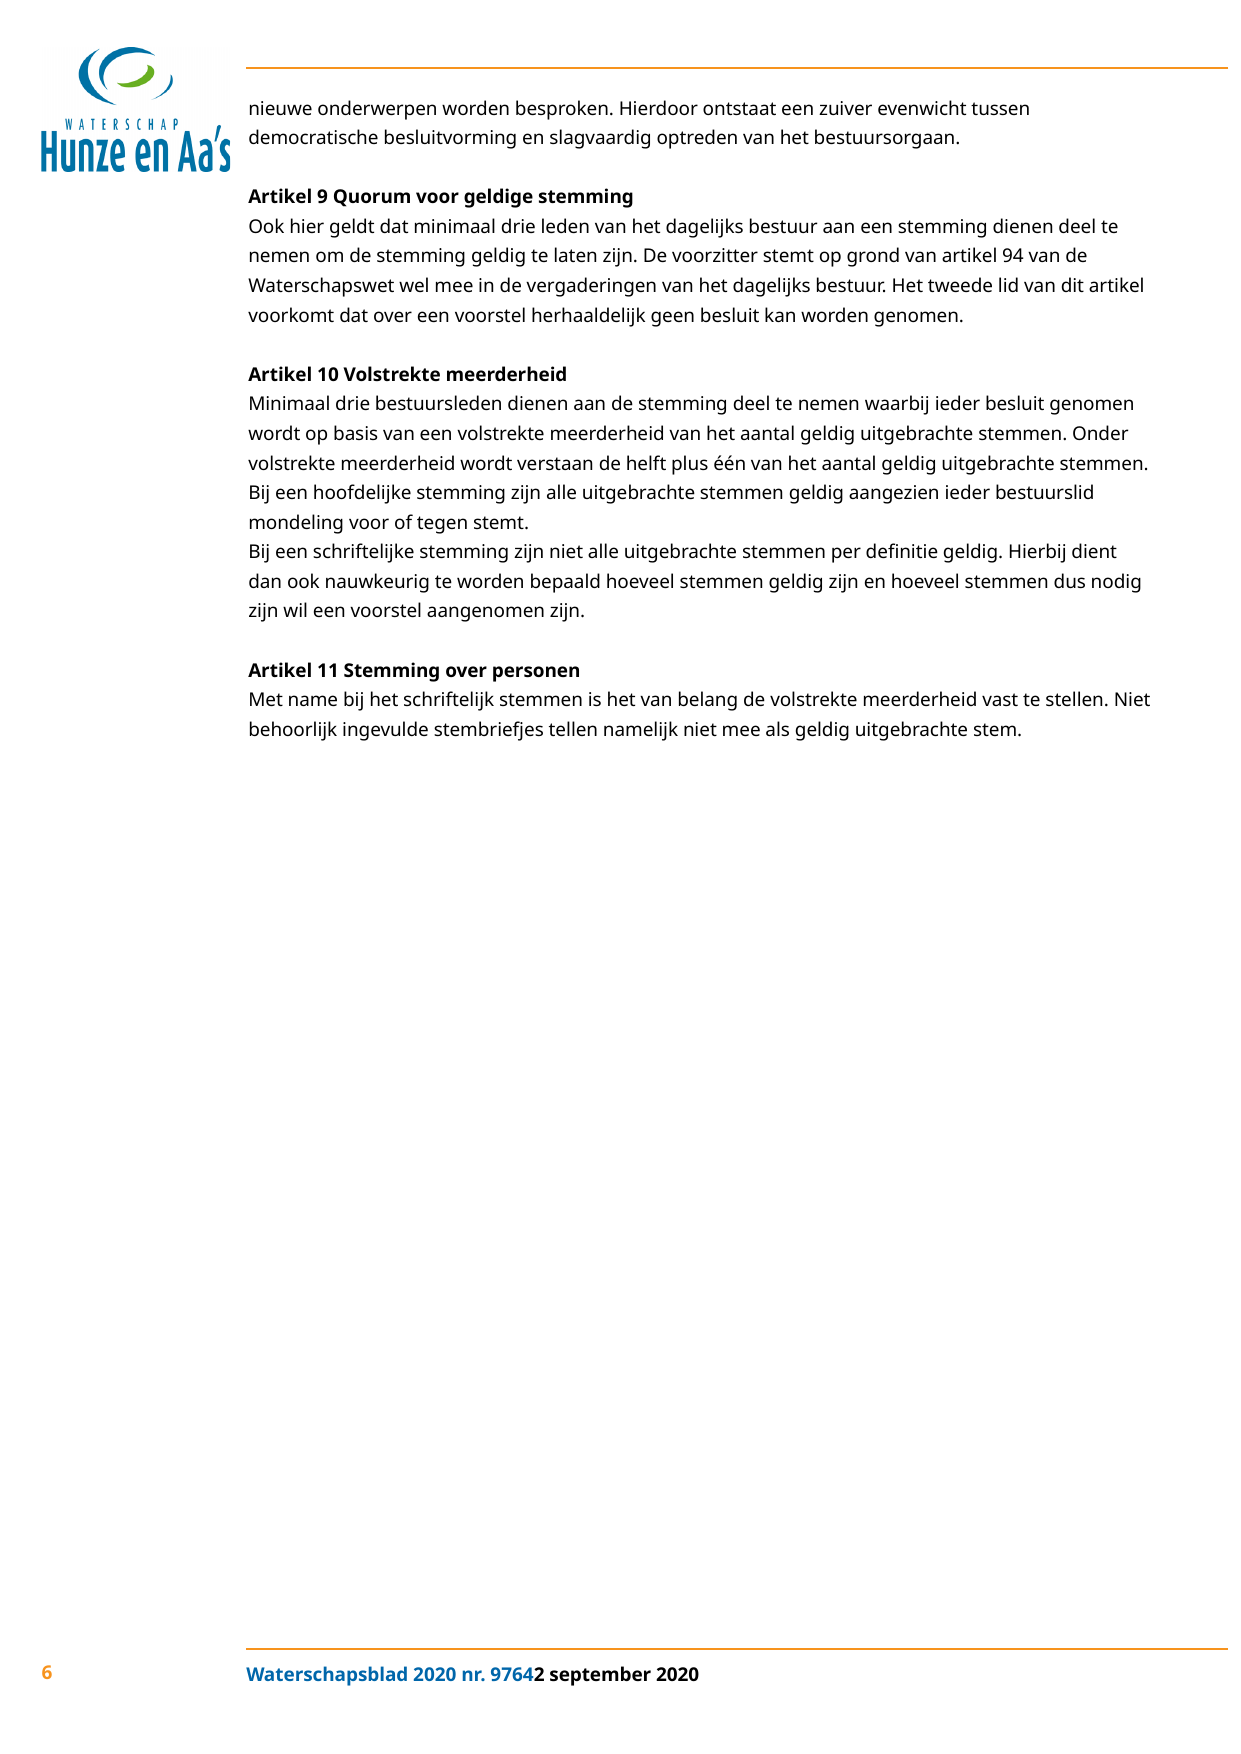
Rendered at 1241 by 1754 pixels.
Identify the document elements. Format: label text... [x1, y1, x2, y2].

picture [183, 163, 191, 172]
picture [226, 145, 231, 156]
text Met name bij het schriftelijk stemmen is het van belang de volstrekte meerderheid vast te stellen. Niet behoorlijk ingevulde stembriefjes tellen namelijk niet mee als geldig uitgebrachte stem. [248, 686, 1152, 742]
text Ook hier geldt dat minimaal drie leden van het dagelijks bestuur aan een stemming dienen deel te nemen om de stemming geldig te laten zijn. De voorzitter stemt op grond van artikel 94 van de Waterschapswet wel mee in de vergaderingen van het dagelijks bestuur. Het tweede lid van dit artikel voorkomt dat over een voorstel herhaaldelijk geen besluit kan worden genomen. [248, 213, 1152, 328]
text Bij een hoofdelijke stemming zijn alle uitgebrachte stemmen geldig aangezien ieder bestuurslid mondeling voor of tegen stemt. [248, 479, 1152, 535]
picture [41, 47, 231, 172]
text nieuwe onderwerpen worden besproken. Hierdoor ontstaat een zuiver evenwicht tussen democratische besluitvorming en slagvaardig optreden van het bestuursorgaan. [248, 95, 1152, 150]
text Artikel 11 Stemming over personen [248, 657, 1152, 683]
text Bij een schriftelijke stemming zijn niet alle uitgebrachte stemmen per definitie geldig. Hierbij dient dan ook nauwkeurig te worden bepaald hoeveel stemmen geldig zijn en hoeveel stemmen dus nodig zijn wil een voorstel aangenomen zijn. [248, 538, 1152, 623]
text Artikel 9 Quorum voor geldige stemming [248, 183, 1152, 209]
picture [47, 154, 51, 172]
text Artikel 10 Volstrekte meerderheid [248, 361, 1152, 387]
text Minimaal drie bestuursleden dienen aan de stemming deel te nemen waarbij ieder besluit genomen wordt op basis van een volstrekte meerderheid van het aantal geldig uitgebrachte stemmen. Onder volstrekte meerderheid wordt verstaan de helft plus één van het aantal geldig uitgebrachte stemmen. [248, 391, 1152, 476]
